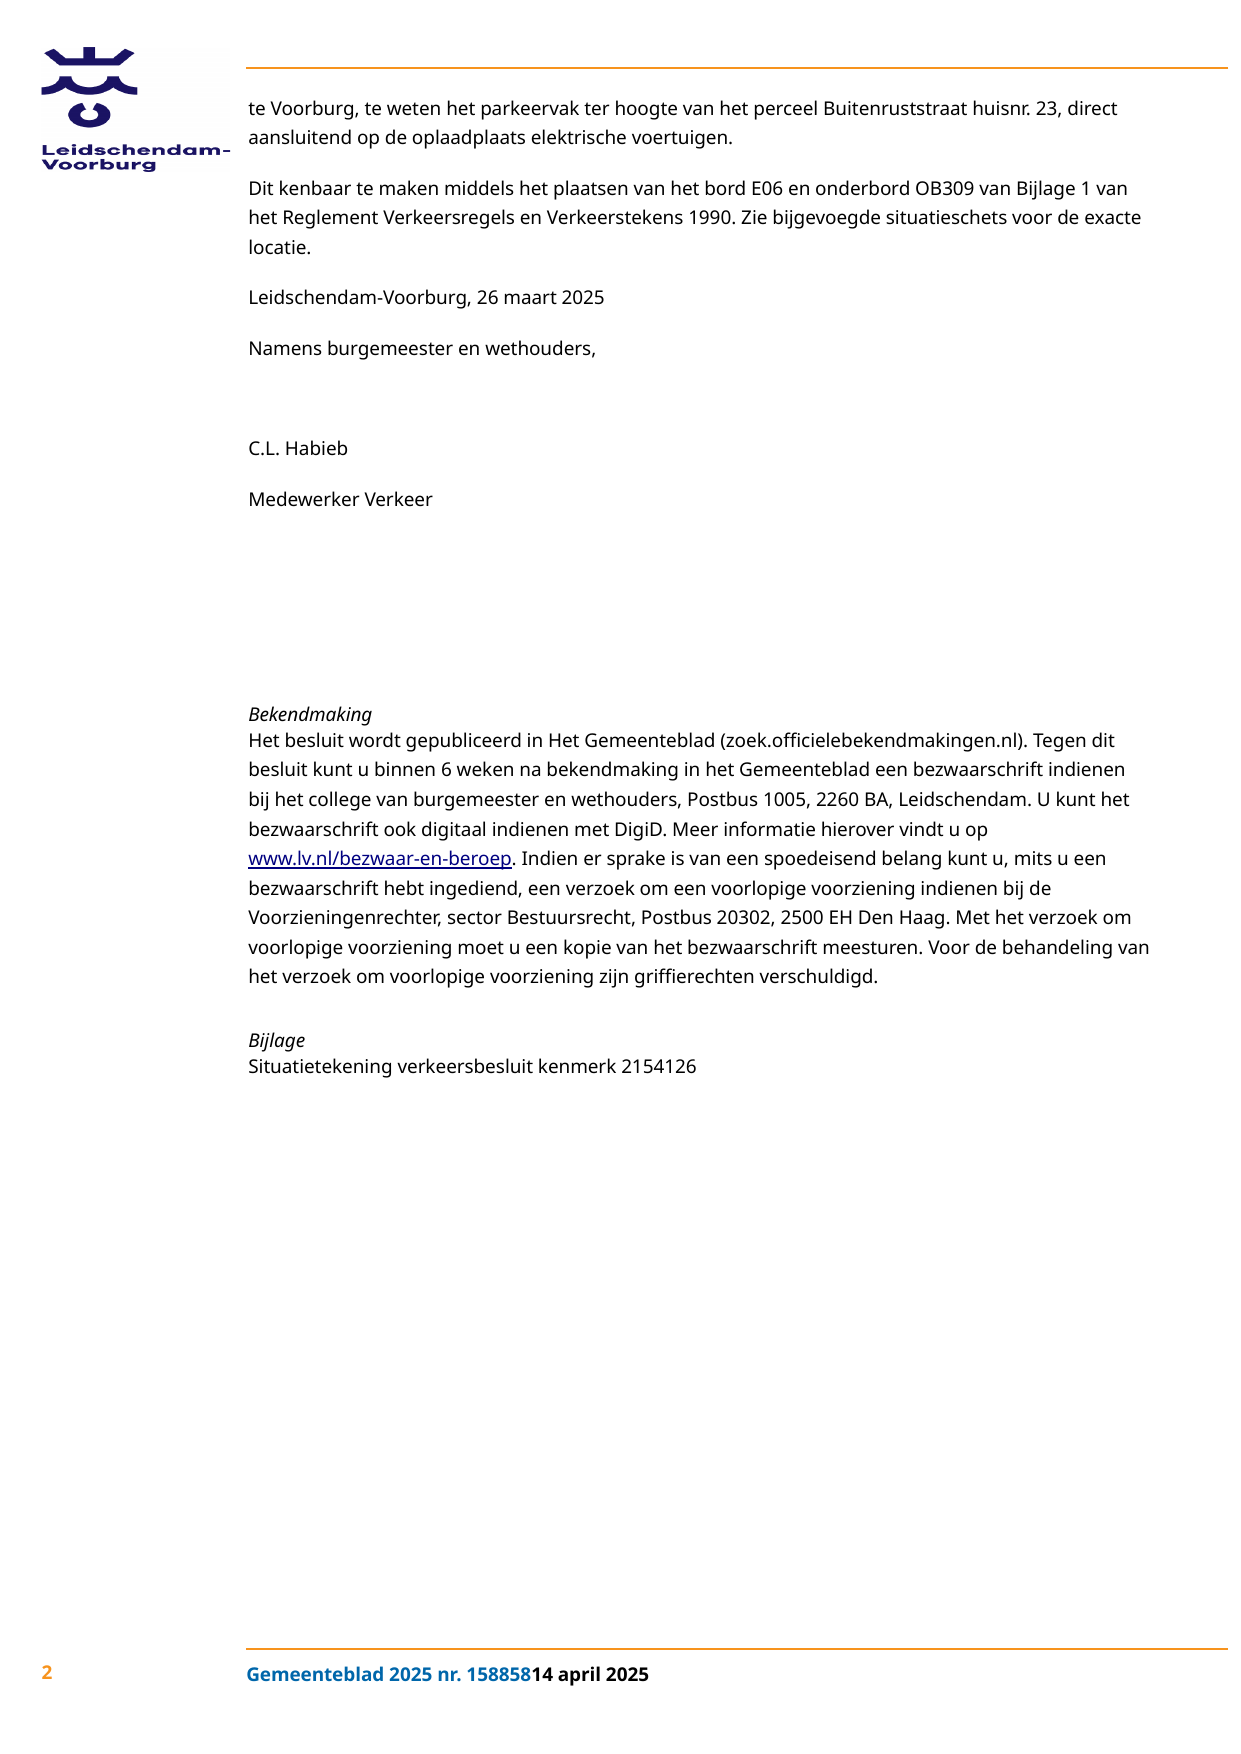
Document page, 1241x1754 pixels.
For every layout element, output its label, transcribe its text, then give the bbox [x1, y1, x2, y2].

text Leidschendam-Voorburg, 26 maart 2025 [248, 284, 1152, 310]
text Het besluit wordt gepubliceerd in Het Gemeenteblad (zoek.officielebekendmakingen.nl). Tegen dit besluit kunt u binnen 6 weken na bekendmaking in het Gemeenteblad een bezwaarschrift indienen bij het college van burgemeester en wethouders, Postbus 1005, 2260 BA, Leidschendam. U kunt het bezwaarschrift ook digitaal indienen met DigiD. Meer informatie hierover vindt u op www.lv.nl/bezwaar-en-beroep. Indien er sprake is van een spoedeisend belang kunt u, mits u een bezwaarschrift hebt ingediend, een verzoek om een voorlopige voorziening indienen bij de Voorzieningenrechter, sector Bestuursrecht, Postbus 20302, 2500 EH Den Haag. Met het verzoek om voorlopige voorziening moet u een kopie van het bezwaarschrift meesturen. Voor de behandeling van het verzoek om voorlopige voorziening zijn griffierechten verschuldigd. [248, 727, 1152, 989]
text Dit kenbaar te maken middels het plaatsen van het bord E06 en onderbord OB309 van Bijlage 1 van het Reglement Verkeersregels en Verkeerstekens 1990. Zie bijgevoegde situatieschets voor de exacte locatie. [248, 175, 1152, 260]
picture [41, 47, 231, 172]
text te Voorburg, te weten het parkeervak ter hoogte van het perceel Buitenruststraat huisnr. 23, direct aansluitend op de oplaadplaats elektrische voertuigen. [248, 95, 1152, 150]
text Namens burgemeester en wethouders, [248, 335, 1152, 361]
text Medewerker Verkeer [248, 486, 1152, 512]
text Bijlage [248, 1028, 1152, 1053]
text C.L. Habieb [248, 436, 1152, 461]
text Situatietekening verkeersbesluit kenmerk 2154126 [248, 1053, 1152, 1079]
text Bekendmaking [248, 701, 1152, 727]
